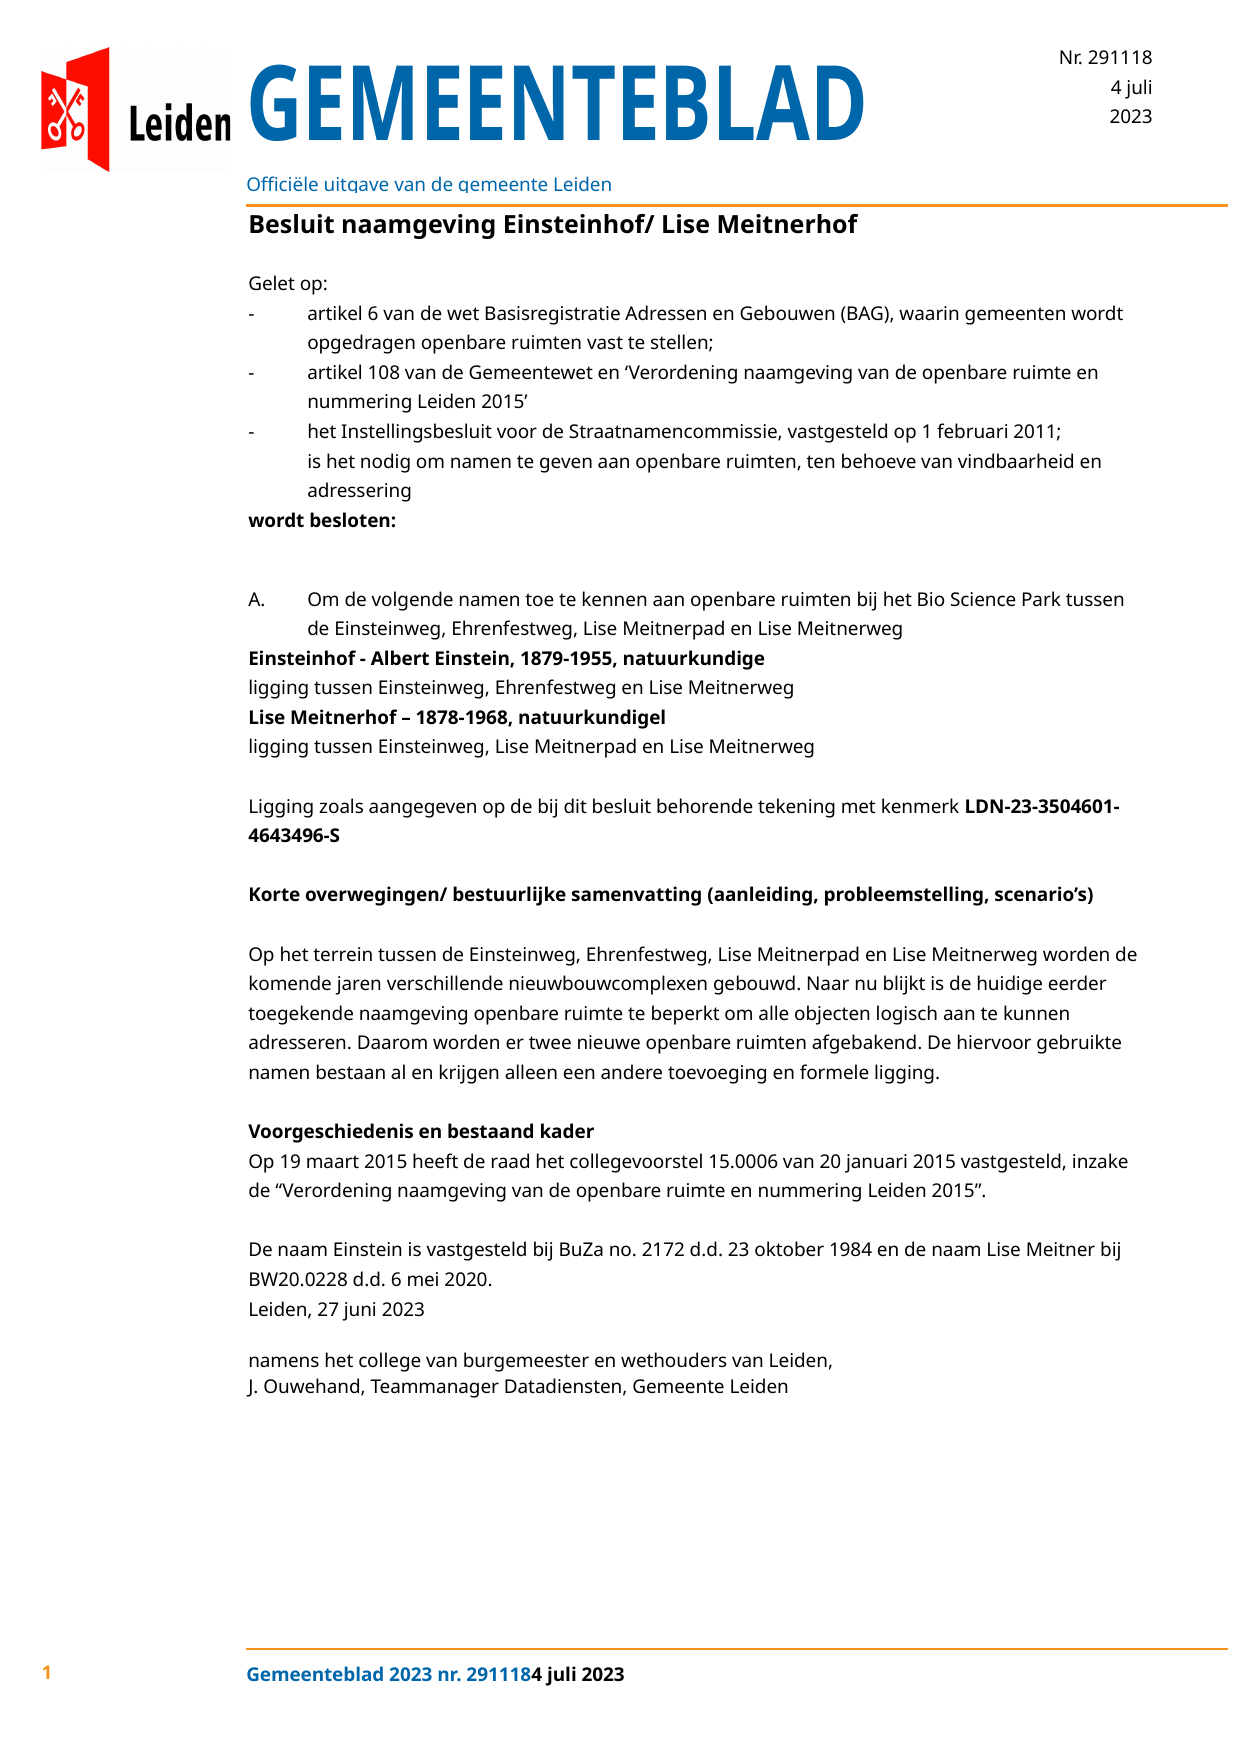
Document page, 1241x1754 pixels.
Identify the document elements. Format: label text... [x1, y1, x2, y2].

picture [41, 47, 231, 172]
text Op 19 maart 2015 heeft de raad het collegevoorstel 15.0006 van 20 januari 2015 vastgesteld, inzake de “Verordening naamgeving van de openbare ruimte en nummering Leiden 2015”. [248, 1148, 1152, 1203]
text Voorgeschiedenis en bestaand kader [248, 1118, 1152, 1144]
list het Instellingsbesluit voor de Straatnamencommissie, vastgesteld op 1 februari 2011; [248, 418, 1152, 444]
text Einsteinhof - Albert Einstein, 1879-1955, natuurkundige [248, 645, 1152, 671]
text J. Ouwehand, Teammanager Datadiensten, Gemeente Leiden [248, 1373, 1152, 1399]
text Op het terrein tussen de Einsteinweg, Ehrenfestweg, Lise Meitnerpad en Lise Meitnerweg worden de komende jaren verschillende nieuwbouwcomplexen gebouwd. Naar nu blijkt is de huidige eerder toegekende naamgeving openbare ruimte te beperkt om alle objecten logisch aan te kunnen adresseren. Daarom worden er twee nieuwe openbare ruimten afgebakend. De hiervoor gebruikte namen bestaan al en krijgen alleen een andere toevoeging en formele ligging. [248, 941, 1152, 1085]
list Om de volgende namen toe te kennen aan openbare ruimten bij het Bio Science Park tussen de Einsteinweg, Ehrenfestweg, Lise Meitnerpad en Lise Meitnerweg [248, 586, 1152, 641]
text De naam Einstein is vastgesteld bij BuZa no. 2172 d.d. 23 oktober 1984 en de naam Lise Meitner bij BW20.0228 d.d. 6 mei 2020. [248, 1237, 1152, 1292]
text Leiden, 27 juni 2023 [248, 1296, 1152, 1322]
text wordt besloten: [248, 507, 1152, 533]
text Ligging zoals aangegeven op de bij dit besluit behorende tekening met kenmerk LDN-23-3504601-4643496-S [248, 793, 1152, 848]
list artikel 108 van de Gemeentewet en ‘Verordening naamgeving van de openbare ruimte en nummering Leiden 2015’ [248, 359, 1152, 414]
text Besluit naamgeving Einsteinhof/ Lise Meitnerhof [248, 207, 1152, 241]
text namens het college van burgemeester en wethouders van Leiden, [248, 1347, 1152, 1373]
text ligging tussen Einsteinweg, Ehrenfestweg en Lise Meitnerweg [248, 674, 1152, 700]
list artikel 6 van de wet Basisregistratie Adressen en Gebouwen (BAG), waarin gemeenten wordt opgedragen openbare ruimten vast te stellen; [248, 300, 1152, 355]
text ligging tussen Einsteinweg, Lise Meitnerpad en Lise Meitnerweg [248, 734, 1152, 759]
text Gelet op: [248, 270, 1152, 296]
text Korte overwegingen/ bestuurlijke samenvatting (aanleiding, probleemstelling, scenario’s) [248, 882, 1152, 907]
list is het nodig om namen te geven aan openbare ruimten, ten behoeve van vindbaarheid en adressering [248, 448, 1152, 503]
text Lise Meitnerhof – 1878-1968, natuurkundigel [248, 704, 1152, 730]
